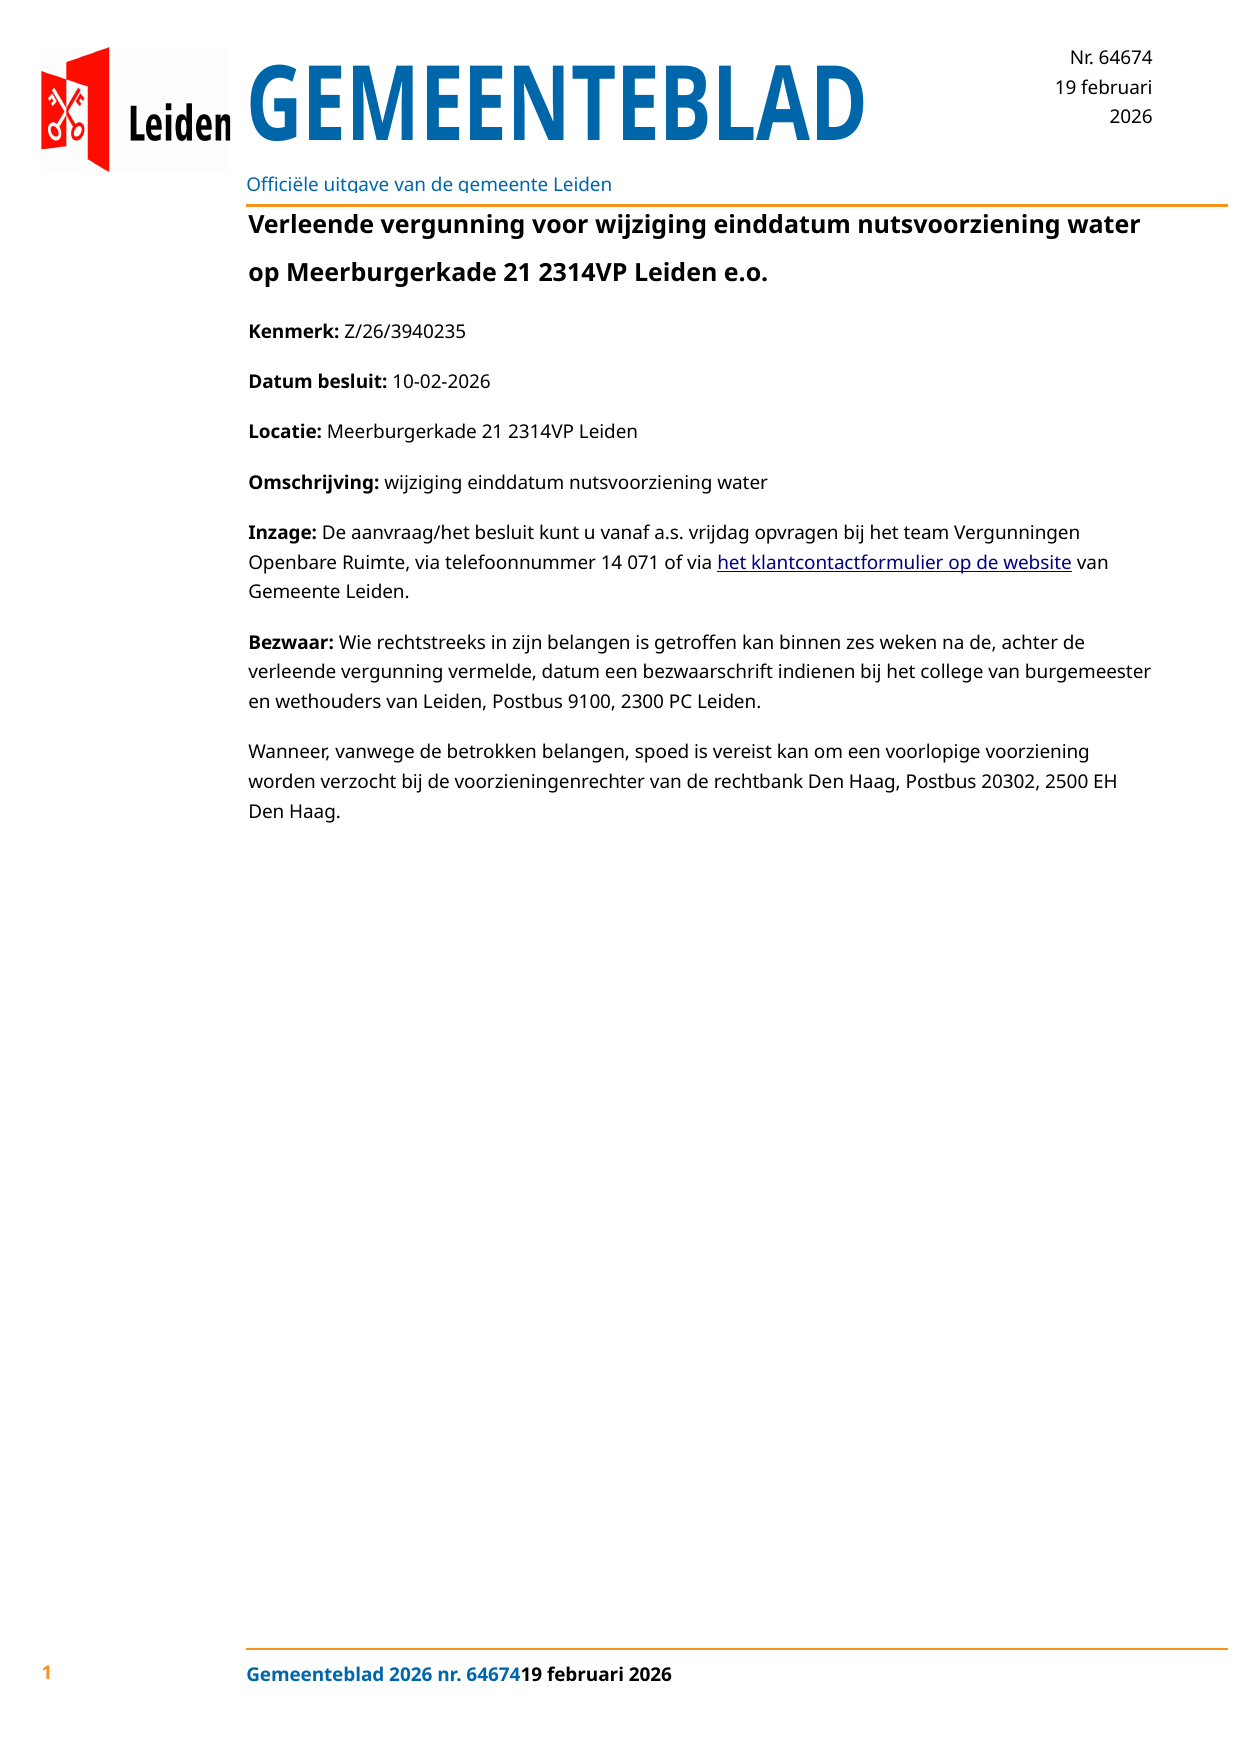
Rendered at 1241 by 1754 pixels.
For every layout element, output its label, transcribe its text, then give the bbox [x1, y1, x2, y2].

text Omschrijving: wijziging einddatum nutsvoorziening water [248, 469, 1152, 495]
text Inzage: De aanvraag/het besluit kunt u vanaf a.s. vrijdag opvragen bij het team Vergunningen Openbare Ruimte, via telefoonnummer 14 071 of via het klantcontactformulier op de website van Gemeente Leiden. [248, 519, 1152, 604]
text Bezwaar: Wie rechtstreeks in zijn belangen is getroffen kan binnen zes weken na de, achter de verleende vergunning vermelde, datum een bezwaarschrift indienen bij het college van burgemeester en wethouders van Leiden, Postbus 9100, 2300 PC Leiden. [248, 629, 1152, 714]
text Verleende vergunning voor wijziging einddatum nutsvoorziening water op Meerburgerkade 21 2314VP Leiden e.o. [248, 207, 1152, 288]
text Kenmerk: Z/26/3940235 [248, 318, 1152, 344]
text Locatie: Meerburgerkade 21 2314VP Leiden [248, 419, 1152, 444]
picture [41, 47, 231, 172]
text Wanneer, vanwege de betrokken belangen, spoed is vereist kan om een voorlopige voorziening worden verzocht bij de voorzieningenrechter van de rechtbank Den Haag, Postbus 20302, 2500 EH Den Haag. [248, 739, 1152, 824]
text Datum besluit: 10-02-2026 [248, 368, 1152, 394]
